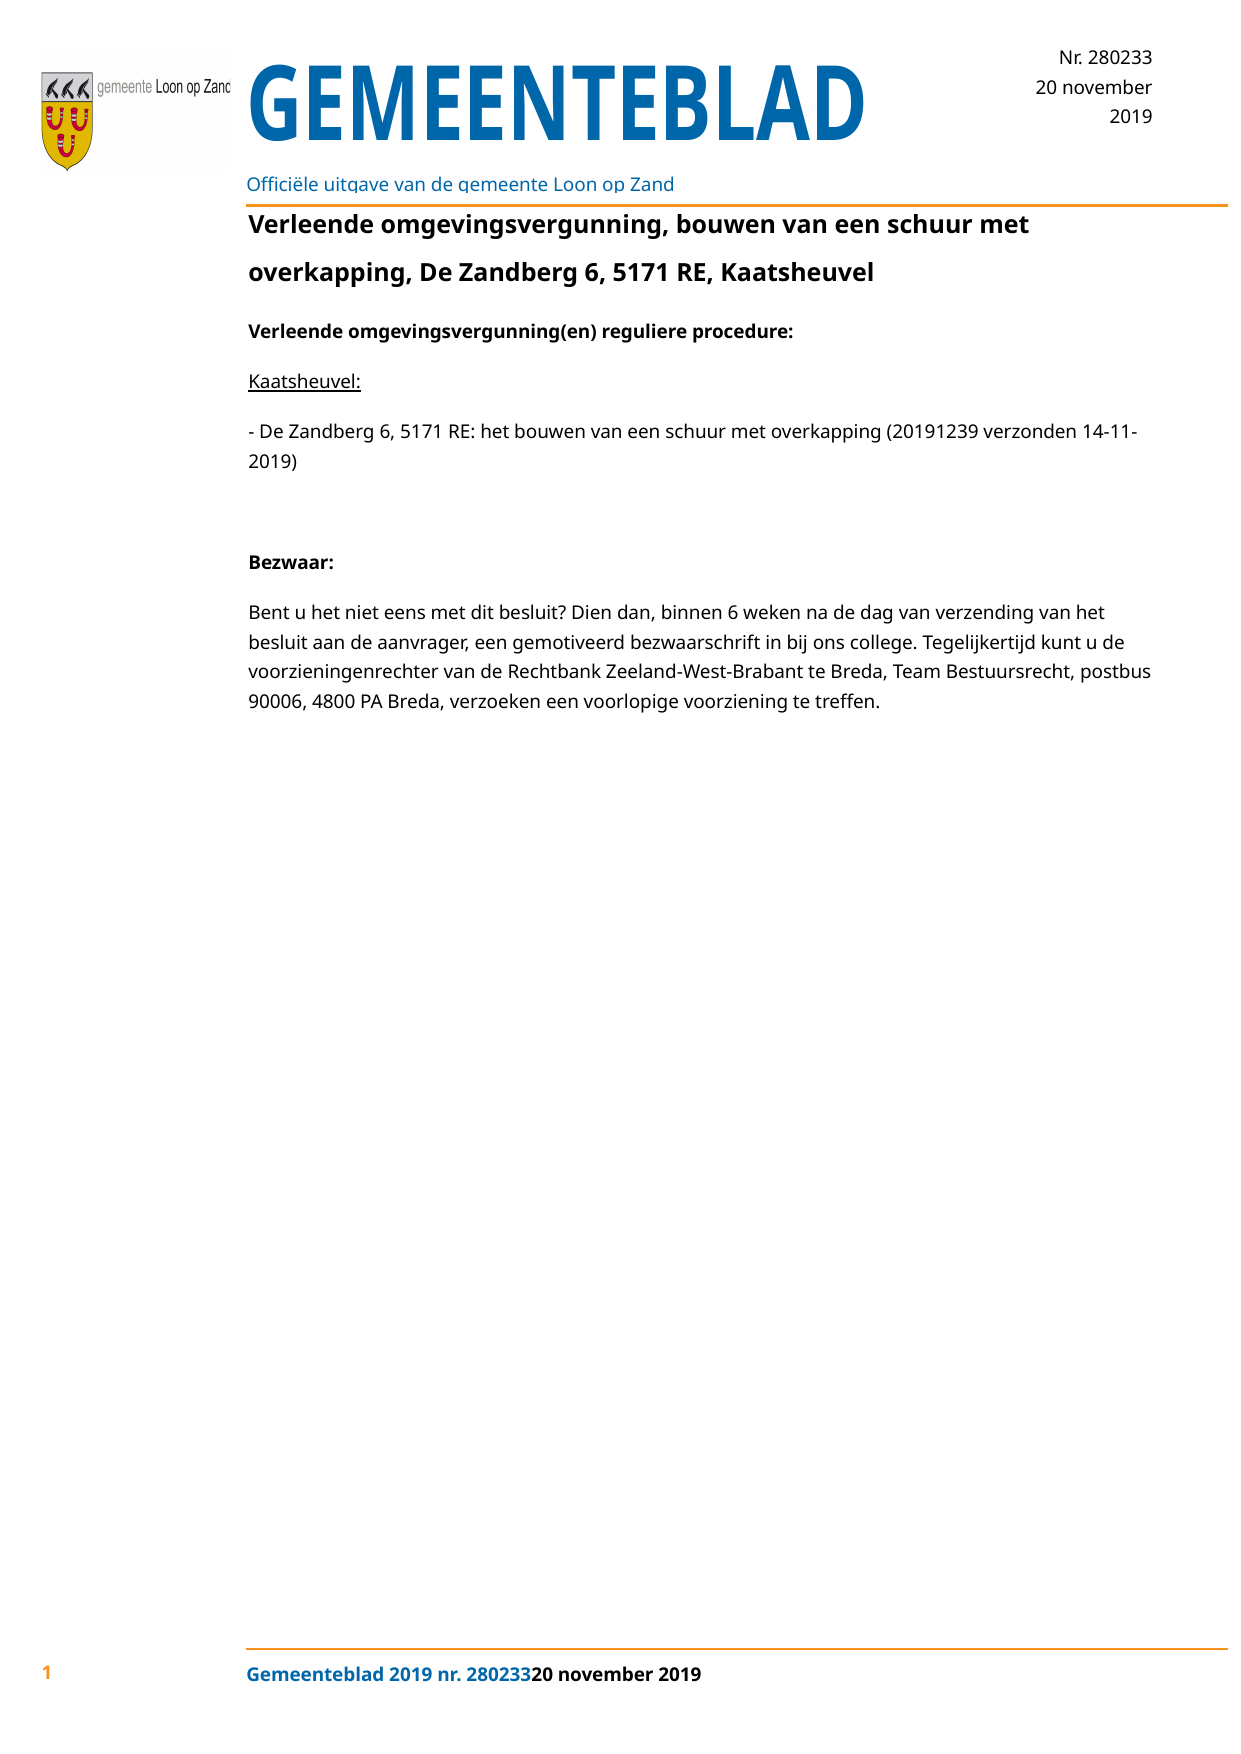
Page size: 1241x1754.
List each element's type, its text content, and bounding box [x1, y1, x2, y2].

text Bezwaar: [248, 549, 1152, 575]
text Bent u het niet eens met dit besluit? Dien dan, binnen 6 weken na de dag van verzending van het besluit aan de aanvrager, een gemotiveerd bezwaarschrift in bij ons college. Tegelijkertijd kunt u de voorzieningenrechter van de Rechtbank Zeeland-West-Brabant te Breda, Team Bestuursrecht, postbus 90006, 4800 PA Breda, verzoeken een voorlopige voorziening te treffen. [248, 599, 1152, 714]
text Verleende omgevingsvergunning(en) reguliere procedure: [248, 318, 1152, 344]
text Kaatsheuvel: [248, 368, 1152, 394]
picture [41, 47, 231, 172]
text - De Zandberg 6, 5171 RE: het bouwen van een schuur met overkapping (20191239 verzonden 14-11-2019) [248, 419, 1152, 474]
text Verleende omgevingsvergunning, bouwen van een schuur met overkapping, De Zandberg 6, 5171 RE, Kaatsheuvel [248, 207, 1152, 288]
